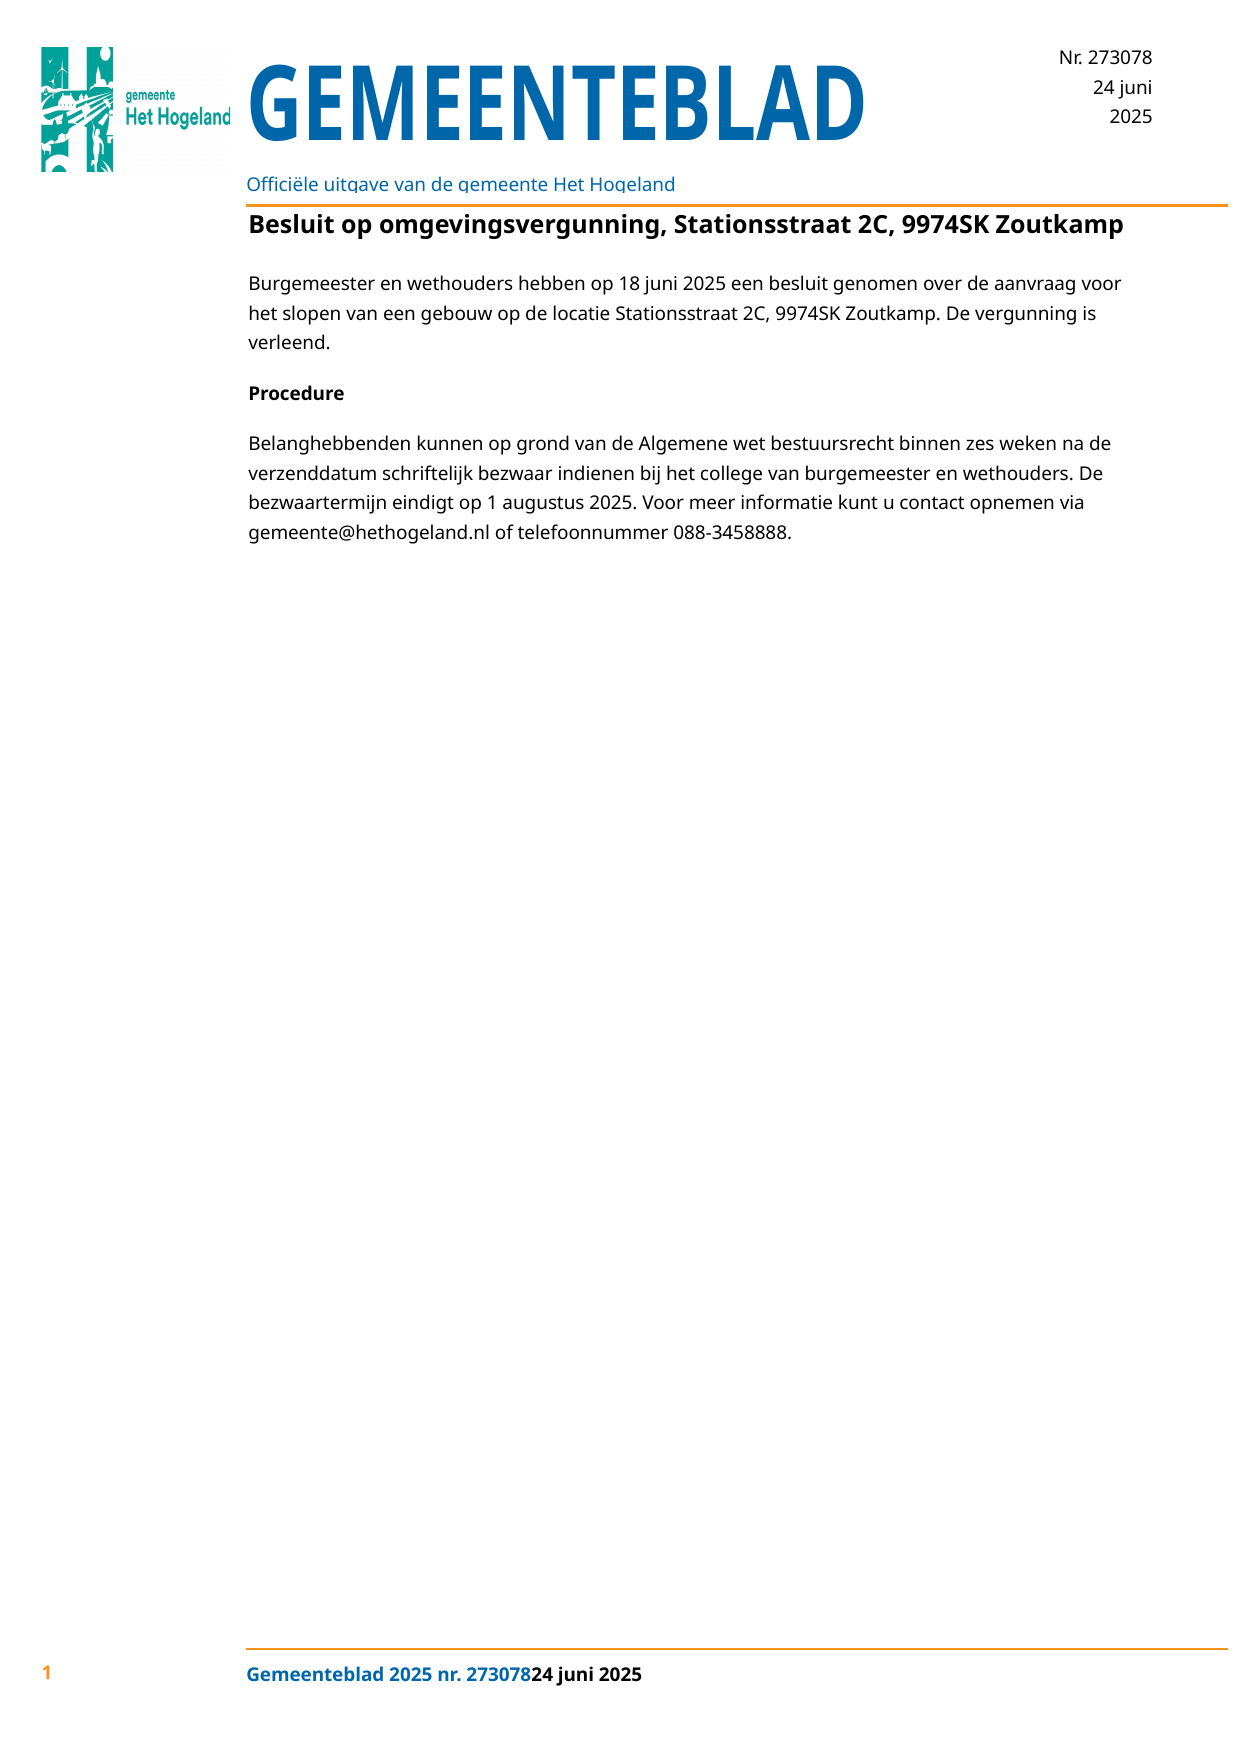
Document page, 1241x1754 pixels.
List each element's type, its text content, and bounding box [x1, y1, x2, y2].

text Procedure [248, 380, 1152, 406]
text Besluit op omgevingsvergunning, Stationsstraat 2C, 9974SK Zoutkamp [248, 207, 1152, 241]
text Belanghebbenden kunnen op grond van de Algemene wet bestuursrecht binnen zes weken na de verzenddatum schriftelijk bezwaar indienen bij het college van burgemeester en wethouders. De bezwaartermijn eindigt op 1 augustus 2025. Voor meer informatie kunt u contact opnemen via gemeente@hethogeland.nl of telefoonnummer 088-3458888. [248, 430, 1152, 545]
text Burgemeester en wethouders hebben op 18 juni 2025 een besluit genomen over de aanvraag voor het slopen van een gebouw op de locatie Stationsstraat 2C, 9974SK Zoutkamp. De vergunning is verleend. [248, 270, 1152, 355]
picture [41, 47, 231, 172]
